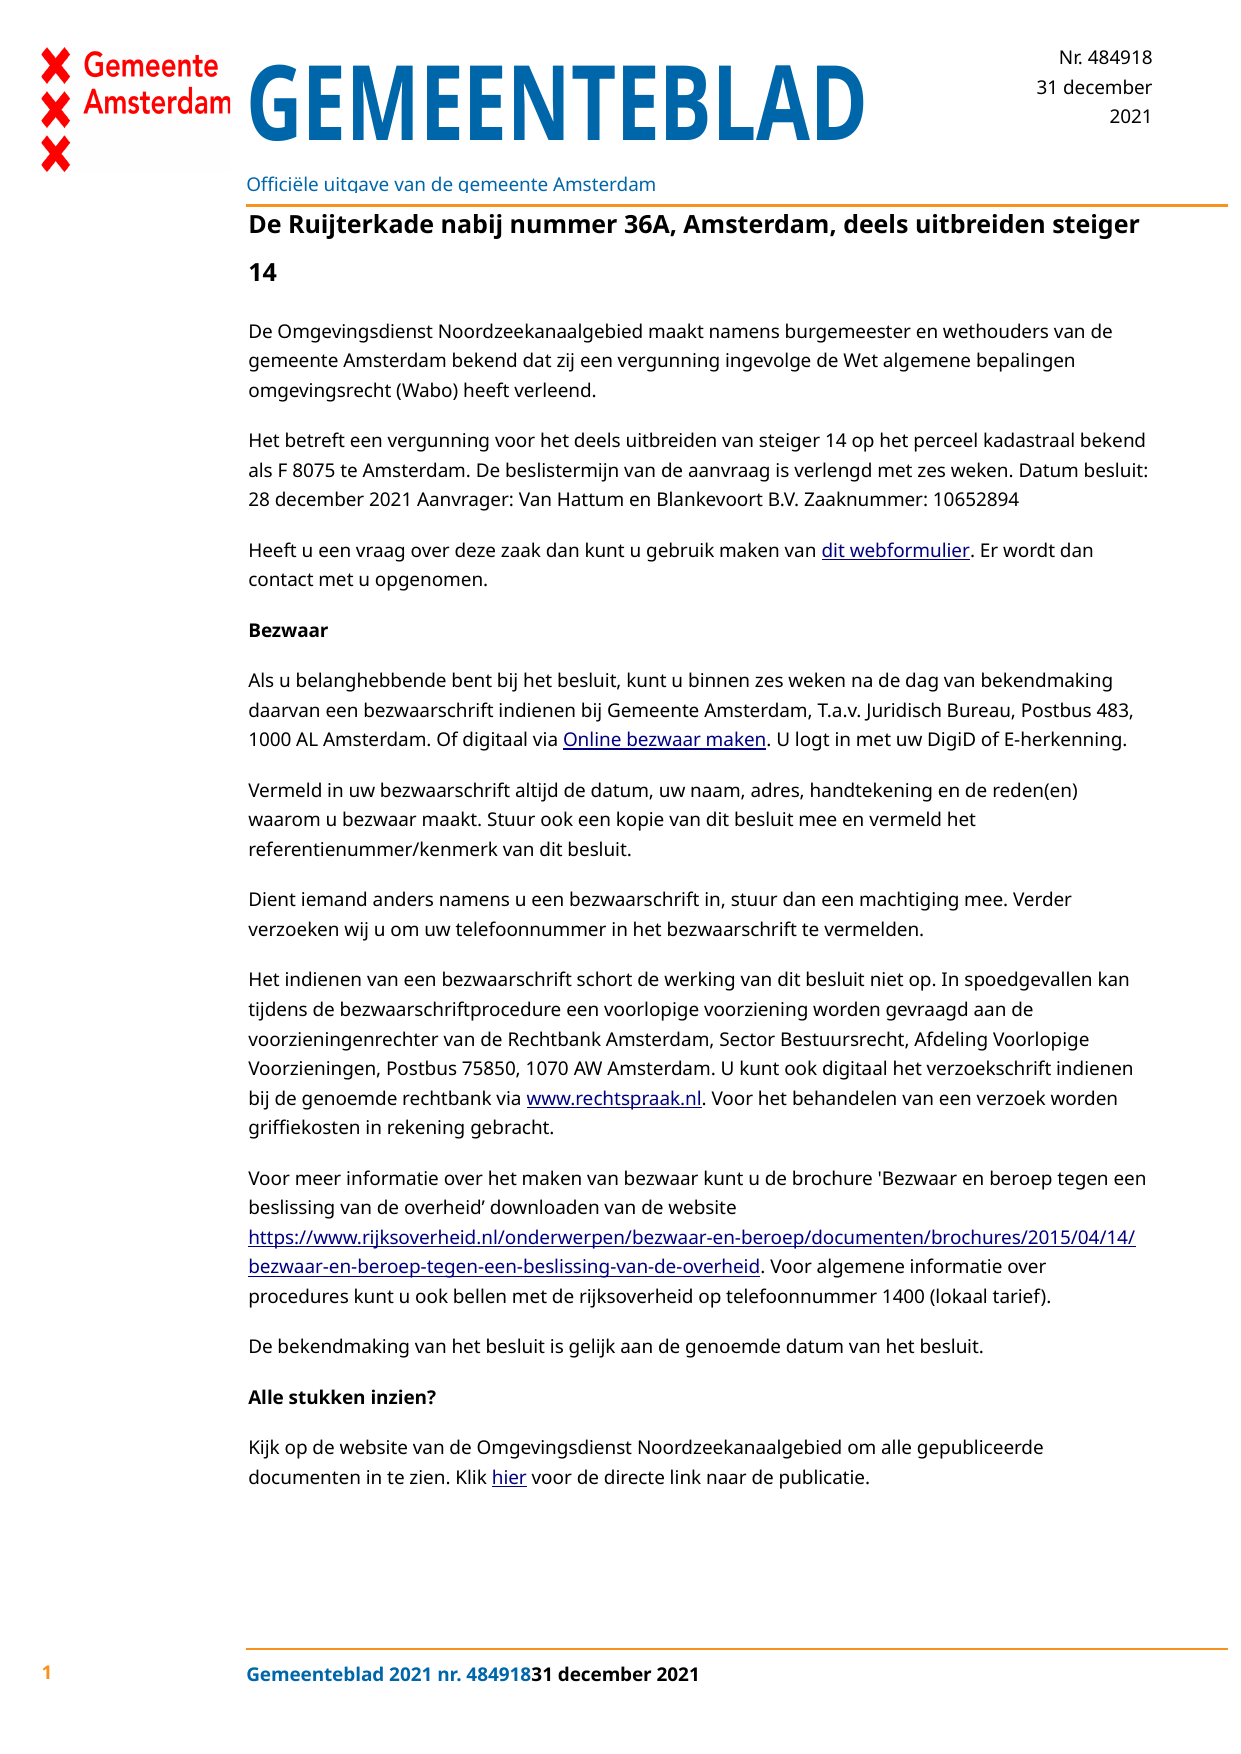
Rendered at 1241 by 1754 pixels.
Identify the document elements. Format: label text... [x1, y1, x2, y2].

picture [41, 47, 231, 172]
text De Omgevingsdienst Noordzeekanaalgebied maakt namens burgemeester en wethouders van de gemeente Amsterdam bekend dat zij een vergunning ingevolge de Wet algemene bepalingen omgevingsrecht (Wabo) heeft verleend. [248, 318, 1152, 403]
text Kijk op de website van de Omgevingsdienst Noordzeekanaalgebied om alle gepubliceerde documenten in te zien. Klik hier voor de directe link naar de publicatie. [248, 1434, 1152, 1490]
text De bekendmaking van het besluit is gelijk aan de genoemde datum van het besluit. [248, 1334, 1152, 1359]
text Vermeld in uw bezwaarschrift altijd de datum, uw naam, adres, handtekening en de reden(en) waarom u bezwaar maakt. Stuur ook een kopie van dit besluit mee en vermeld het referentienummer/kenmerk van dit besluit. [248, 777, 1152, 862]
text Bezwaar [248, 617, 1152, 643]
text De Ruijterkade nabij nummer 36A, Amsterdam, deels uitbreiden steiger 14 [248, 207, 1152, 288]
text Het betreft een vergunning voor het deels uitbreiden van steiger 14 op het perceel kadastraal bekend als F 8075 te Amsterdam. De beslistermijn van de aanvraag is verlengd met zes weken. Datum besluit: 28 december 2021 Aanvrager: Van Hattum en Blankevoort B.V. Zaaknummer: 10652894 [248, 427, 1152, 512]
text Alle stukken inzien? [248, 1384, 1152, 1410]
text Als u belanghebbende bent bij het besluit, kunt u binnen zes weken na de dag van bekendmaking daarvan een bezwaarschrift indienen bij Gemeente Amsterdam, T.a.v. Juridisch Bureau, Postbus 483, 1000 AL Amsterdam. Of digitaal via Online bezwaar maken. U logt in met uw DigiD of E-herkenning. [248, 667, 1152, 752]
text Heeft u een vraag over deze zaak dan kunt u gebruik maken van dit webformulier. Er wordt dan contact met u opgenomen. [248, 537, 1152, 592]
text Het indienen van een bezwaarschrift schort de werking van dit besluit niet op. In spoedgevallen kan tijdens de bezwaarschriftprocedure een voorlopige voorziening worden gevraagd aan de voorzieningenrechter van de Rechtbank Amsterdam, Sector Bestuursrecht, Afdeling Voorlopige Voorzieningen, Postbus 75850, 1070 AW Amsterdam. U kunt ook digitaal het verzoekschrift indienen bij de genoemde rechtbank via www.rechtspraak.nl. Voor het behandelen van een verzoek worden griffiekosten in rekening gebracht. [248, 967, 1152, 1140]
text Voor meer informatie over het maken van bezwaar kunt u de brochure 'Bezwaar en beroep tegen een beslissing van de overheid’ downloaden van de website https://www.rijksoverheid.nl/onderwerpen/bezwaar-en-beroep/documenten/brochures/2015/04/14/bezwaar-en-beroep-tegen-een-beslissing-van-de-overheid. Voor algemene informatie over procedures kunt u ook bellen met de rijksoverheid op telefoonnummer 1400 (lokaal tarief). [248, 1165, 1152, 1309]
text Dient iemand anders namens u een bezwaarschrift in, stuur dan een machtiging mee. Verder verzoeken wij u om uw telefoonnummer in het bezwaarschrift te vermelden. [248, 887, 1152, 942]
